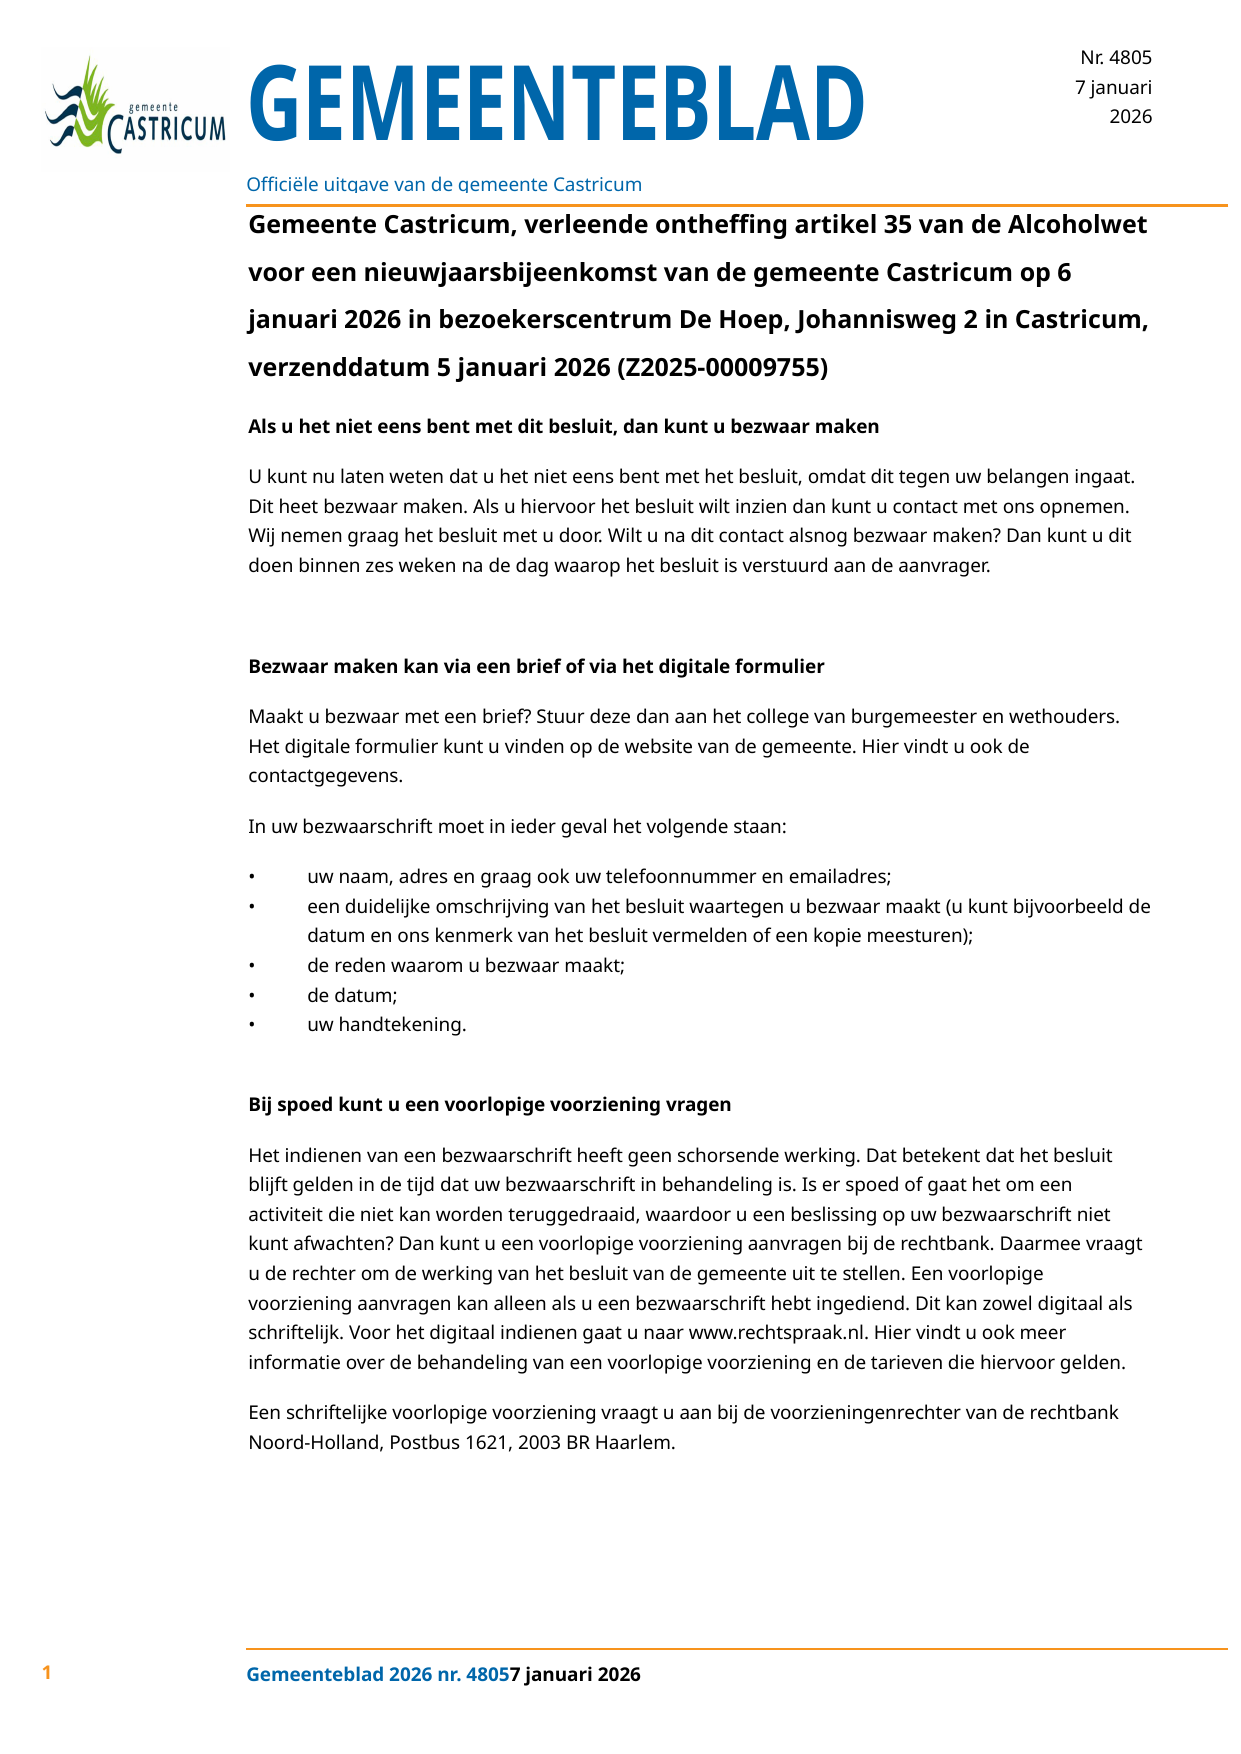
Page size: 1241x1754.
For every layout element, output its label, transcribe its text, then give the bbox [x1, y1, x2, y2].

list een duidelijke omschrijving van het besluit waartegen u bezwaar maakt (u kunt bijvoorbeeld de datum en ons kenmerk van het besluit vermelden of een kopie meesturen); [248, 893, 1152, 948]
list uw naam, adres en graag ook uw telefoonnummer en emailadres; [248, 863, 1152, 889]
text Een schriftelijke voorlopige voorziening vraagt u aan bij de voorzieningenrechter van de rechtbank Noord-Holland, Postbus 1621, 2003 BR Haarlem. [248, 1399, 1152, 1455]
text In uw bezwaarschrift moet in ieder geval het volgende staan: [248, 813, 1152, 839]
picture [41, 47, 231, 172]
text Bij spoed kunt u een voorlopige voorziening vragen [248, 1091, 1152, 1117]
list de reden waarom u bezwaar maakt; [248, 952, 1152, 978]
text Maakt u bezwaar met een brief? Stuur deze dan aan het college van burgemeester en wethouders. Het digitale formulier kunt u vinden op de website van de gemeente. Hier vindt u ook de contactgegevens. [248, 703, 1152, 788]
text Als u het niet eens bent met dit besluit, dan kunt u bezwaar maken [248, 413, 1152, 439]
text U kunt nu laten weten dat u het niet eens bent met het besluit, omdat dit tegen uw belangen ingaat. Dit heet bezwaar maken. Als u hiervoor het besluit wilt inzien dan kunt u contact met ons opnemen. Wij nemen graag het besluit met u door. Wilt u na dit contact alsnog bezwaar maken? Dan kunt u dit doen binnen zes weken na de dag waarop het besluit is verstuurd aan de aanvrager. [248, 463, 1152, 578]
list de datum; [248, 982, 1152, 1008]
text Het indienen van een bezwaarschrift heeft geen schorsende werking. Dat betekent dat het besluit blijft gelden in de tijd dat uw bezwaarschrift in behandeling is. Is er spoed of gaat het om een activiteit die niet kan worden teruggedraaid, waardoor u een beslissing op uw bezwaarschrift niet kunt afwachten? Dan kunt u een voorlopige voorziening aanvragen bij de rechtbank. Daarmee vraagt u de rechter om de werking van het besluit van de gemeente uit te stellen. Een voorlopige voorziening aanvragen kan alleen als u een bezwaarschrift hebt ingediend. Dit kan zowel digitaal als schriftelijk. Voor het digitaal indienen gaat u naar www.rechtspraak.nl. Hier vindt u ook meer informatie over de behandeling van een voorlopige voorziening en de tarieven die hiervoor gelden. [248, 1142, 1152, 1375]
list uw handtekening. [248, 1011, 1152, 1037]
text Gemeente Castricum, verleende ontheffing artikel 35 van de Alcoholwet voor een nieuwjaarsbijeenkomst van de gemeente Castricum op 6 januari 2026 in bezoekerscentrum De Hoep, Johannisweg 2 in Castricum, verzenddatum 5 januari 2026 (Z2025-00009755) [248, 207, 1152, 384]
text Bezwaar maken kan via een brief of via het digitale formulier [248, 653, 1152, 679]
